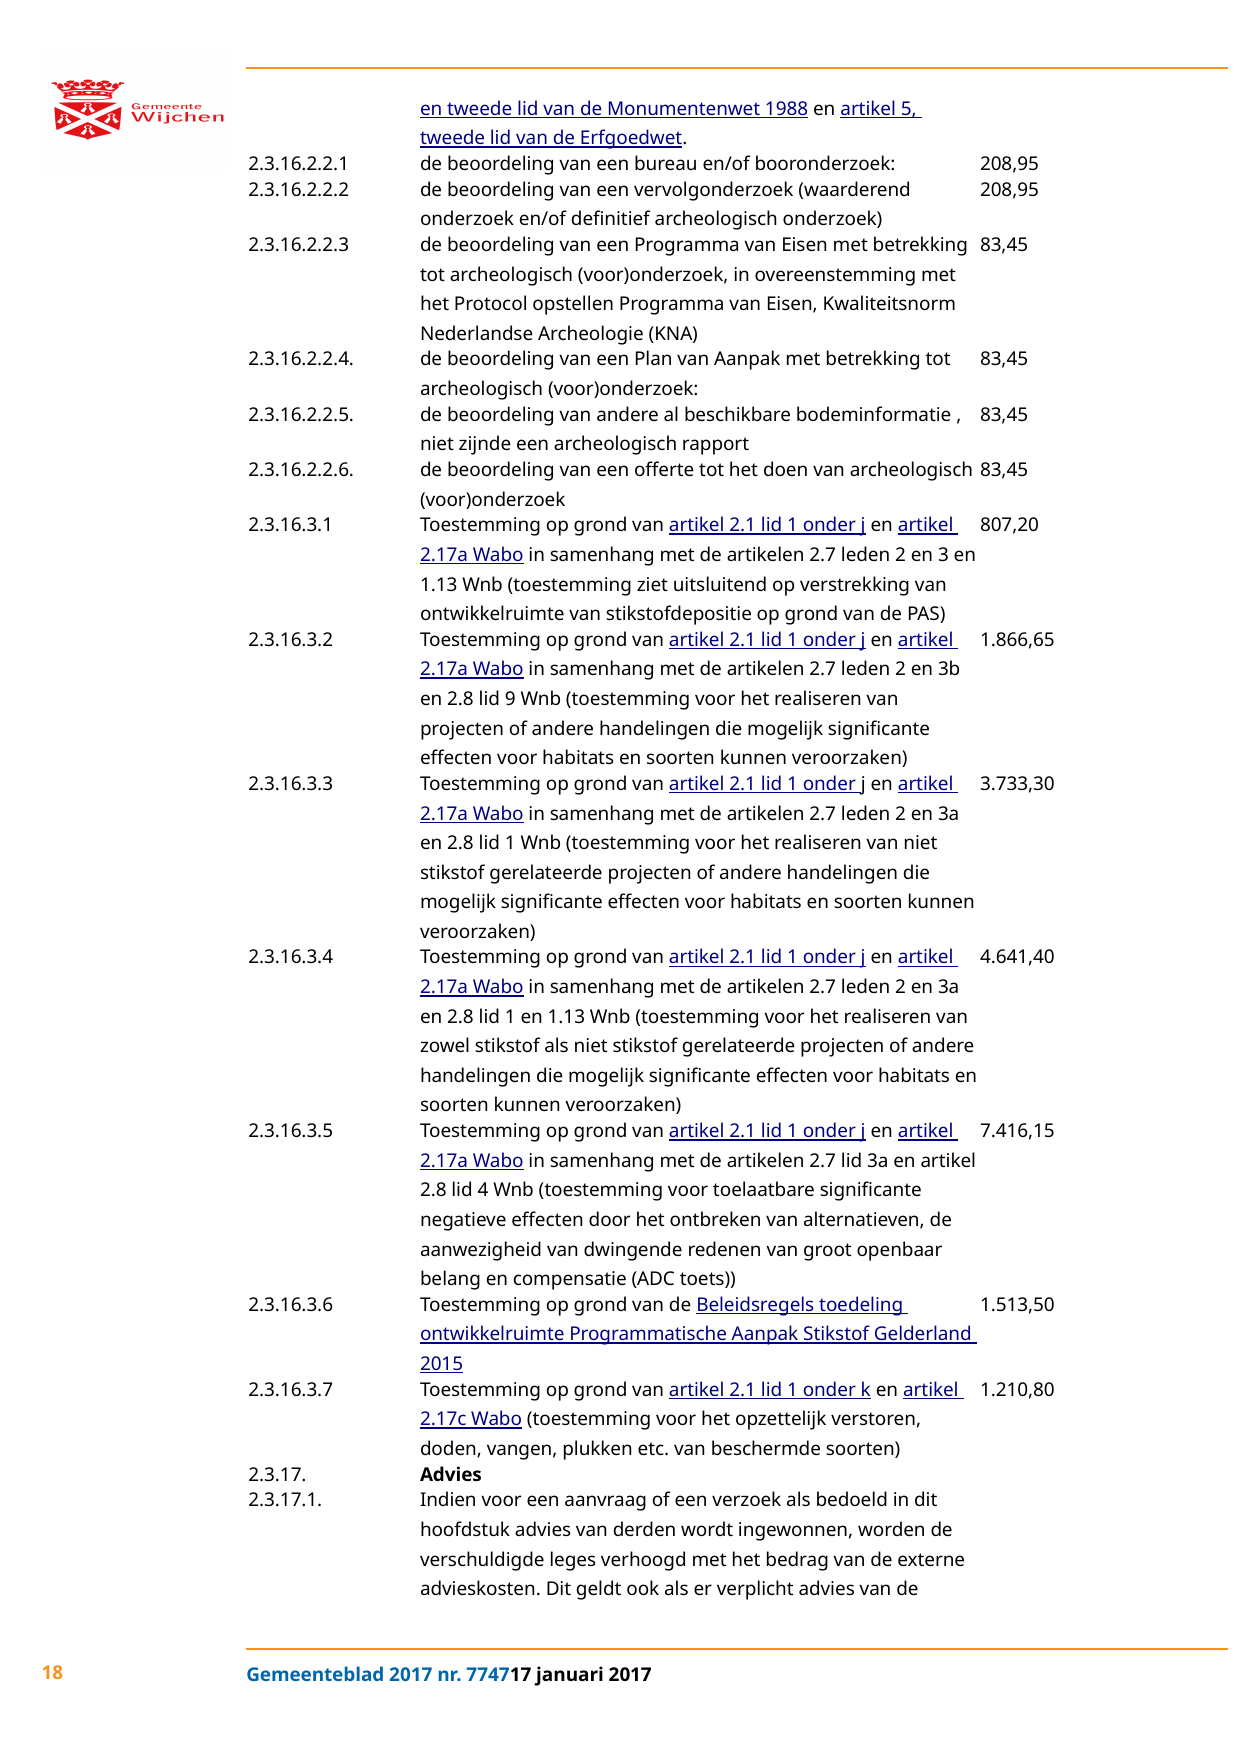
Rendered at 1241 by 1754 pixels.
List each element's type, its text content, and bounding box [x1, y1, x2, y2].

table_cell 2.3.16.3.2 [248, 626, 420, 770]
table_cell 2.3.16.3.5 [248, 1118, 420, 1291]
table_cell 83,45 [980, 401, 1152, 456]
table_cell 2.3.17. [248, 1461, 420, 1487]
table_cell de beoordeling van een Programma van Eisen met betrekking tot archeologisch (voor)onderzoek, in overeenstemming met het Protocol opstellen Programma van Eisen, Kwaliteitsnorm Nederlandse Archeologie (KNA) [420, 231, 980, 346]
table_cell 2.3.16.3.1 [248, 512, 420, 626]
table_cell 2.3.16.2.2.5. [248, 401, 420, 456]
table_cell 2.3.16.3.7 [248, 1376, 420, 1461]
table_cell 7.416,15 [980, 1118, 1152, 1291]
table_cell 1.513,50 [980, 1291, 1152, 1376]
table_cell 3.733,30 [980, 770, 1152, 944]
table_cell 208,95 [980, 150, 1152, 176]
table_cell Toestemming op grond van de Beleidsregels toedeling ontwikkelruimte Programmatische Aanpak Stikstof Gelderland 2015 [420, 1291, 980, 1376]
table_cell 807,20 [980, 512, 1152, 626]
table_cell Toestemming op grond van artikel 2.1 lid 1 onder j en artikel 2.17a Wabo in samenhang met de artikelen 2.7 leden 2 en 3a en 2.8 lid 1 en 1.13 Wnb (toestemming voor het realiseren van zowel stikstof als niet stikstof gerelateerde projecten of andere handelingen die mogelijk significante effecten voor habitats en soorten kunnen veroorzaken) [420, 944, 980, 1117]
picture [41, 47, 231, 172]
table_cell 4.641,40 [980, 944, 1152, 1117]
table_cell 2.3.16.2.2.6. [248, 456, 420, 512]
table_cell de beoordeling van een offerte tot het doen van archeologisch (voor)onderzoek [420, 456, 980, 512]
table_cell de beoordeling van een Plan van Aanpak met betrekking tot archeologisch (voor)onderzoek: [420, 346, 980, 401]
table_cell 1.210,80 [980, 1376, 1152, 1461]
table_cell Toestemming op grond van artikel 2.1 lid 1 onder j en artikel 2.17a Wabo in samenhang met de artikelen 2.7 leden 2 en 3b en 2.8 lid 9 Wnb (toestemming voor het realiseren van projecten of andere handelingen die mogelijk significante effecten voor habitats en soorten kunnen veroorzaken) [420, 626, 980, 770]
table_cell de beoordeling van andere al beschikbare bodeminformatie , niet zijnde een archeologisch rapport [420, 401, 980, 456]
table_cell de beoordeling van een vervolgonderzoek (waarderend onderzoek en/of definitief archeologisch onderzoek) [420, 176, 980, 231]
table_cell Toestemming op grond van artikel 2.1 lid 1 onder j en artikel 2.17a Wabo in samenhang met de artikelen 2.7 leden 2 en 3 en 1.13 Wnb (toestemming ziet uitsluitend op verstrekking van ontwikkelruimte van stikstofdepositie op grond van de PAS) [420, 512, 980, 626]
table_cell 2.3.16.3.6 [248, 1291, 420, 1376]
table_cell 2.3.17.1. [248, 1487, 420, 1601]
table_cell de beoordeling van een bureau en/of booronderzoek: [420, 150, 980, 176]
table_cell Advies [420, 1461, 980, 1487]
table_cell 83,45 [980, 456, 1152, 512]
table_cell Indien voor een aanvraag of een verzoek als bedoeld in dit hoofdstuk advies van derden wordt ingewonnen, worden de verschuldigde leges verhoogd met het bedrag van de externe advieskosten. Dit geldt ook als er verplicht advies van de [420, 1487, 980, 1601]
table_cell 83,45 [980, 231, 1152, 346]
table_cell 2.3.16.3.3 [248, 770, 420, 944]
table_cell [980, 1461, 1152, 1487]
table_cell [980, 1487, 1152, 1601]
table_cell 1.866,65 [980, 626, 1152, 770]
table_cell 2.3.16.2.2.3 [248, 231, 420, 346]
table_cell Toestemming op grond van artikel 2.1 lid 1 onder j en artikel 2.17a Wabo in samenhang met de artikelen 2.7 leden 2 en 3a en 2.8 lid 1 Wnb (toestemming voor het realiseren van niet stikstof gerelateerde projecten of andere handelingen die mogelijk significante effecten voor habitats en soorten kunnen veroorzaken) [420, 770, 980, 944]
table_cell [248, 95, 420, 150]
table_cell 208,95 [980, 176, 1152, 231]
table_cell Toestemming op grond van artikel 2.1 lid 1 onder j en artikel 2.17a Wabo in samenhang met de artikelen 2.7 lid 3a en artikel 2.8 lid 4 Wnb (toestemming voor toelaatbare significante negatieve effecten door het ontbreken van alternatieven, de aanwezigheid van dwingende redenen van groot openbaar belang en compensatie (ADC toets)) [420, 1118, 980, 1291]
table_cell Toestemming op grond van artikel 2.1 lid 1 onder k en artikel 2.17c Wabo (toestemming voor het opzettelijk verstoren, doden, vangen, plukken etc. van beschermde soorten) [420, 1376, 980, 1461]
table_cell 2.3.16.2.2.4. [248, 346, 420, 401]
table_cell 2.3.16.2.2.1 [248, 150, 420, 176]
table_cell 2.3.16.2.2.2 [248, 176, 420, 231]
table_cell 2.3.16.3.4 [248, 944, 420, 1117]
table_cell 83,45 [980, 346, 1152, 401]
table_cell [980, 95, 1152, 150]
table_cell en tweede lid van de Monumentenwet 1988 en artikel 5, tweede lid van de Erfgoedwet. [420, 95, 980, 150]
